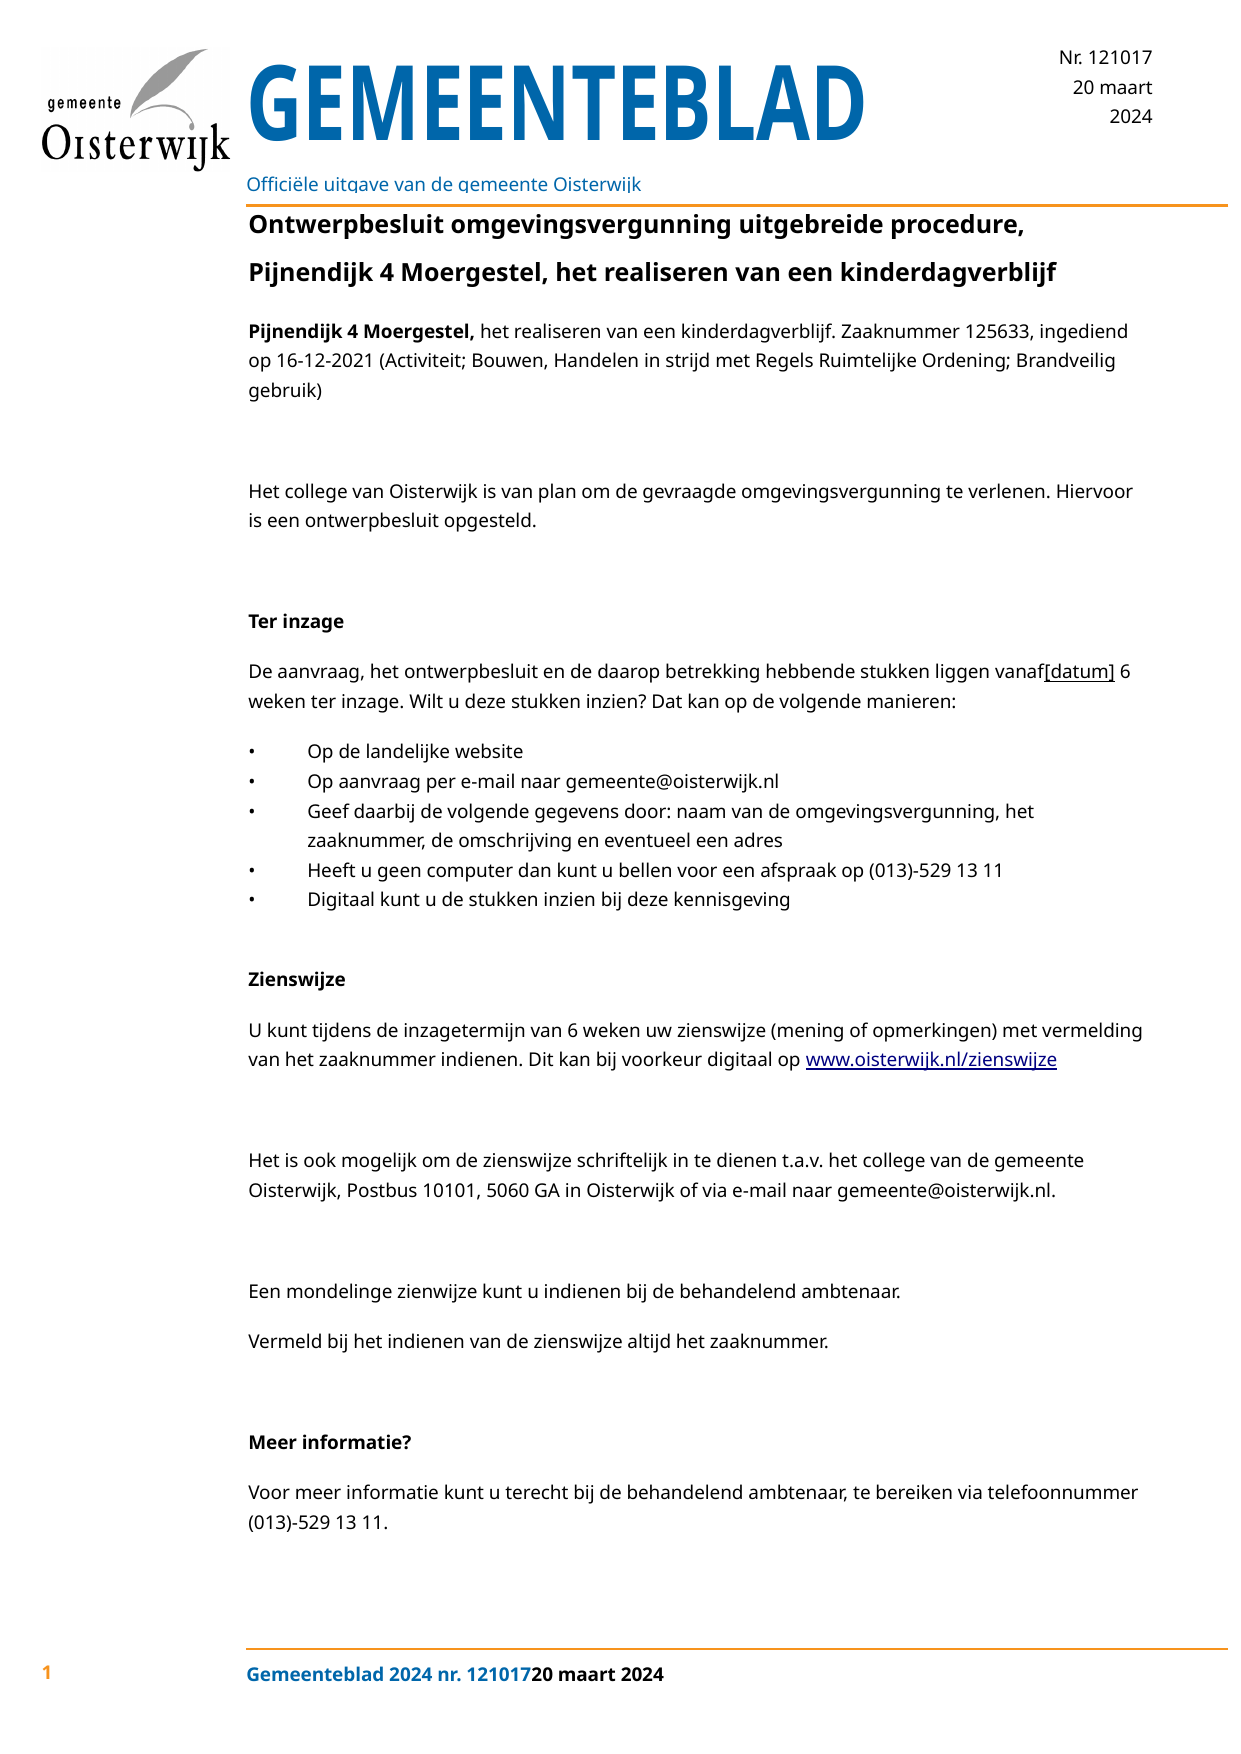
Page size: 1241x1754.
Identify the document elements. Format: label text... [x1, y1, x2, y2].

text De aanvraag, het ontwerpbesluit en de daarop betrekking hebbende stukken liggen vanaf[datum] 6 weken ter inzage. Wilt u deze stukken inzien? Dat kan op de volgende manieren: [248, 659, 1152, 714]
text U kunt tijdens de inzagetermijn van 6 weken uw zienswijze (mening of opmerkingen) met vermelding van het zaaknummer indienen. Dit kan bij voorkeur digitaal op www.oisterwijk.nl/zienswijze [248, 1017, 1152, 1072]
list Op aanvraag per e-mail naar gemeente@oisterwijk.nl [248, 768, 1152, 794]
picture [41, 47, 231, 172]
text Zienswijze [248, 967, 1152, 992]
text Het college van Oisterwijk is van plan om de gevraagde omgevingsvergunning te verlenen. Hiervoor is een ontwerpbesluit opgesteld. [248, 478, 1152, 533]
text Meer informatie? [248, 1429, 1152, 1455]
text Vermeld bij het indienen van de zienswijze altijd het zaaknummer. [248, 1328, 1152, 1354]
text Het is ook mogelijk om de zienswijze schriftelijk in te dienen t.a.v. het college van de gemeente Oisterwijk, Postbus 10101, 5060 GA in Oisterwijk of via e-mail naar gemeente@oisterwijk.nl. [248, 1147, 1152, 1203]
list Geef daarbij de volgende gegevens door: naam van de omgevingsvergunning, het zaaknummer, de omschrijving en eventueel een adres [248, 798, 1152, 853]
text Pijnendijk 4 Moergestel, het realiseren van een kinderdagverblijf. Zaaknummer 125633, ingediend op 16-12-2021 (Activiteit; Bouwen, Handelen in strijd met Regels Ruimtelijke Ordening; Brandveilig gebruik) [248, 318, 1152, 403]
text Een mondelinge zienwijze kunt u indienen bij de behandelend ambtenaar. [248, 1278, 1152, 1304]
text Ter inzage [248, 608, 1152, 634]
list Op de landelijke website [248, 739, 1152, 764]
text Ontwerpbesluit omgevingsvergunning uitgebreide procedure, Pijnendijk 4 Moergestel, het realiseren van een kinderdagverblijf [248, 207, 1152, 288]
text Voor meer informatie kunt u terecht bij de behandelend ambtenaar, te bereiken via telefoonnummer (013)-529 13 11. [248, 1479, 1152, 1535]
list Heeft u geen computer dan kunt u bellen voor een afspraak op (013)-529 13 11 [248, 857, 1152, 883]
list Digitaal kunt u de stukken inzien bij deze kennisgeving [248, 887, 1152, 912]
